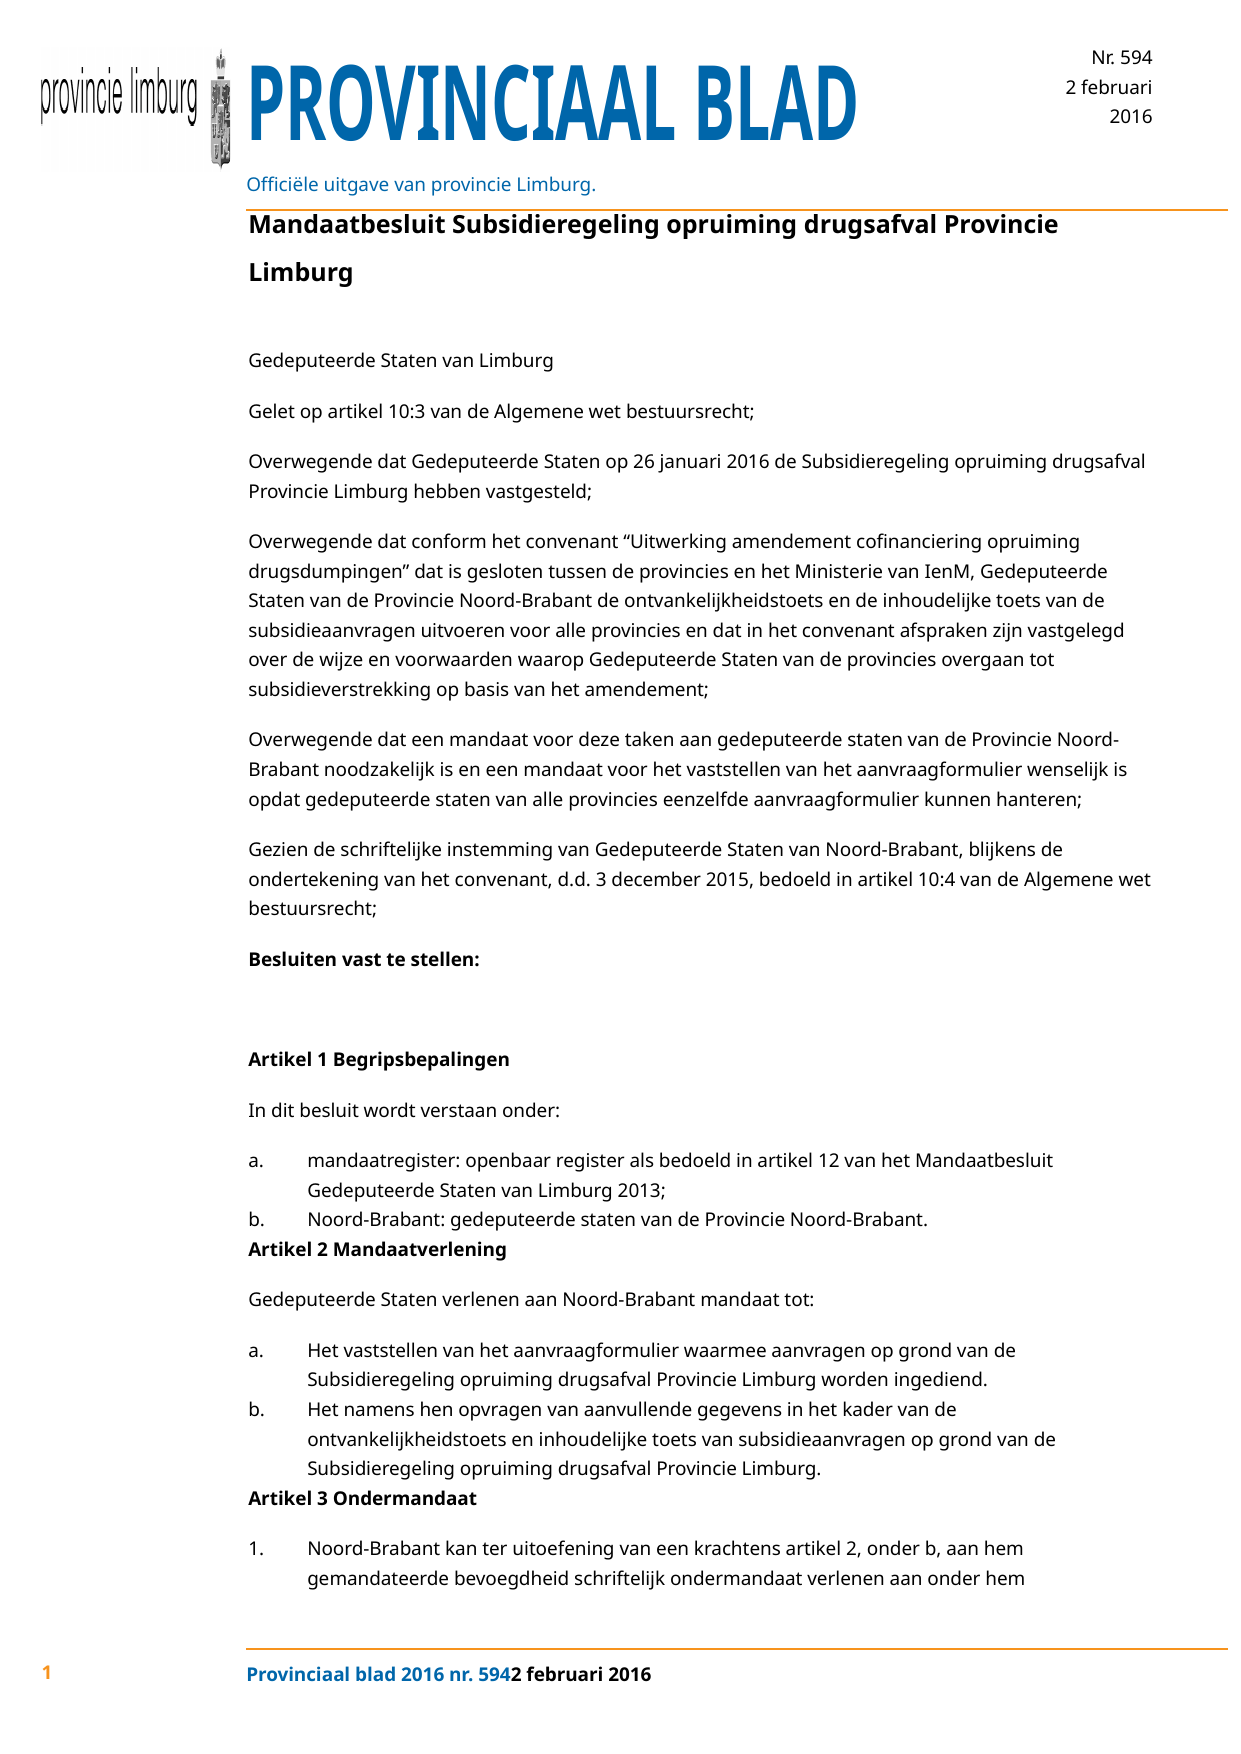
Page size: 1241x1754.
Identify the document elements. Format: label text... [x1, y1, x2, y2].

text Gezien de schriftelijke instemming van Gedeputeerde Staten van Noord-Brabant, blijkens de ondertekening van het convenant, d.d. 3 december 2015, bedoeld in artikel 10:4 van de Algemene wet bestuursrecht; [248, 836, 1152, 921]
list Het namens hen opvragen van aanvullende gegevens in het kader van de ontvankelijkheidstoets en inhoudelijke toets van subsidieaanvragen op grond van de Subsidieregeling opruiming drugsafval Provincie Limburg. [248, 1396, 1152, 1481]
text Gelet op artikel 10:3 van de Algemene wet bestuursrecht; [248, 398, 1152, 424]
picture [41, 47, 231, 172]
text Artikel 3 Ondermandaat [248, 1485, 1152, 1511]
text Artikel 2 Mandaatverlening [248, 1236, 1152, 1262]
list Noord-Brabant kan ter uitoefening van een krachtens artikel 2, onder b, aan hem gemandateerde bevoegdheid schriftelijk ondermandaat verlenen aan onder hem [248, 1535, 1152, 1591]
text Gedeputeerde Staten van Limburg [248, 347, 1152, 373]
text Artikel 1 Begripsbepalingen [248, 1047, 1152, 1072]
text Mandaatbesluit Subsidieregeling opruiming drugsafval Provincie Limburg [248, 211, 1152, 288]
text Overwegende dat conform het convenant “Uitwerking amendement cofinanciering opruiming drugsdumpingen” dat is gesloten tussen de provincies en het Ministerie van IenM, Gedeputeerde Staten van de Provincie Noord-Brabant de ontvankelijkheidstoets en de inhoudelijke toets van de subsidieaanvragen uitvoeren voor alle provincies en dat in het convenant afspraken zijn vastgelegd over de wijze en voorwaarden waarop Gedeputeerde Staten van de provincies overgaan tot subsidieverstrekking op basis van het amendement; [248, 528, 1152, 702]
text In dit besluit wordt verstaan onder: [248, 1097, 1152, 1123]
text Overwegende dat Gedeputeerde Staten op 26 januari 2016 de Subsidieregeling opruiming drugsafval Provincie Limburg hebben vastgesteld; [248, 448, 1152, 504]
text Overwegende dat een mandaat voor deze taken aan gedeputeerde staten van de Provincie Noord-Brabant noodzakelijk is en een mandaat voor het vaststellen van het aanvraagformulier wenselijk is opdat gedeputeerde staten van alle provincies eenzelfde aanvraagformulier kunnen hanteren; [248, 727, 1152, 812]
text Gedeputeerde Staten verlenen aan Noord-Brabant mandaat tot: [248, 1287, 1152, 1312]
list Het vaststellen van het aanvraagformulier waarmee aanvragen op grond van de Subsidieregeling opruiming drugsafval Provincie Limburg worden ingediend. [248, 1337, 1152, 1392]
text Besluiten vast te stellen: [248, 946, 1152, 972]
list Noord-Brabant: gedeputeerde staten van de Provincie Noord-Brabant. [248, 1207, 1152, 1232]
list mandaatregister: openbaar register als bedoeld in artikel 12 van het Mandaatbesluit Gedeputeerde Staten van Limburg 2013; [248, 1147, 1152, 1203]
